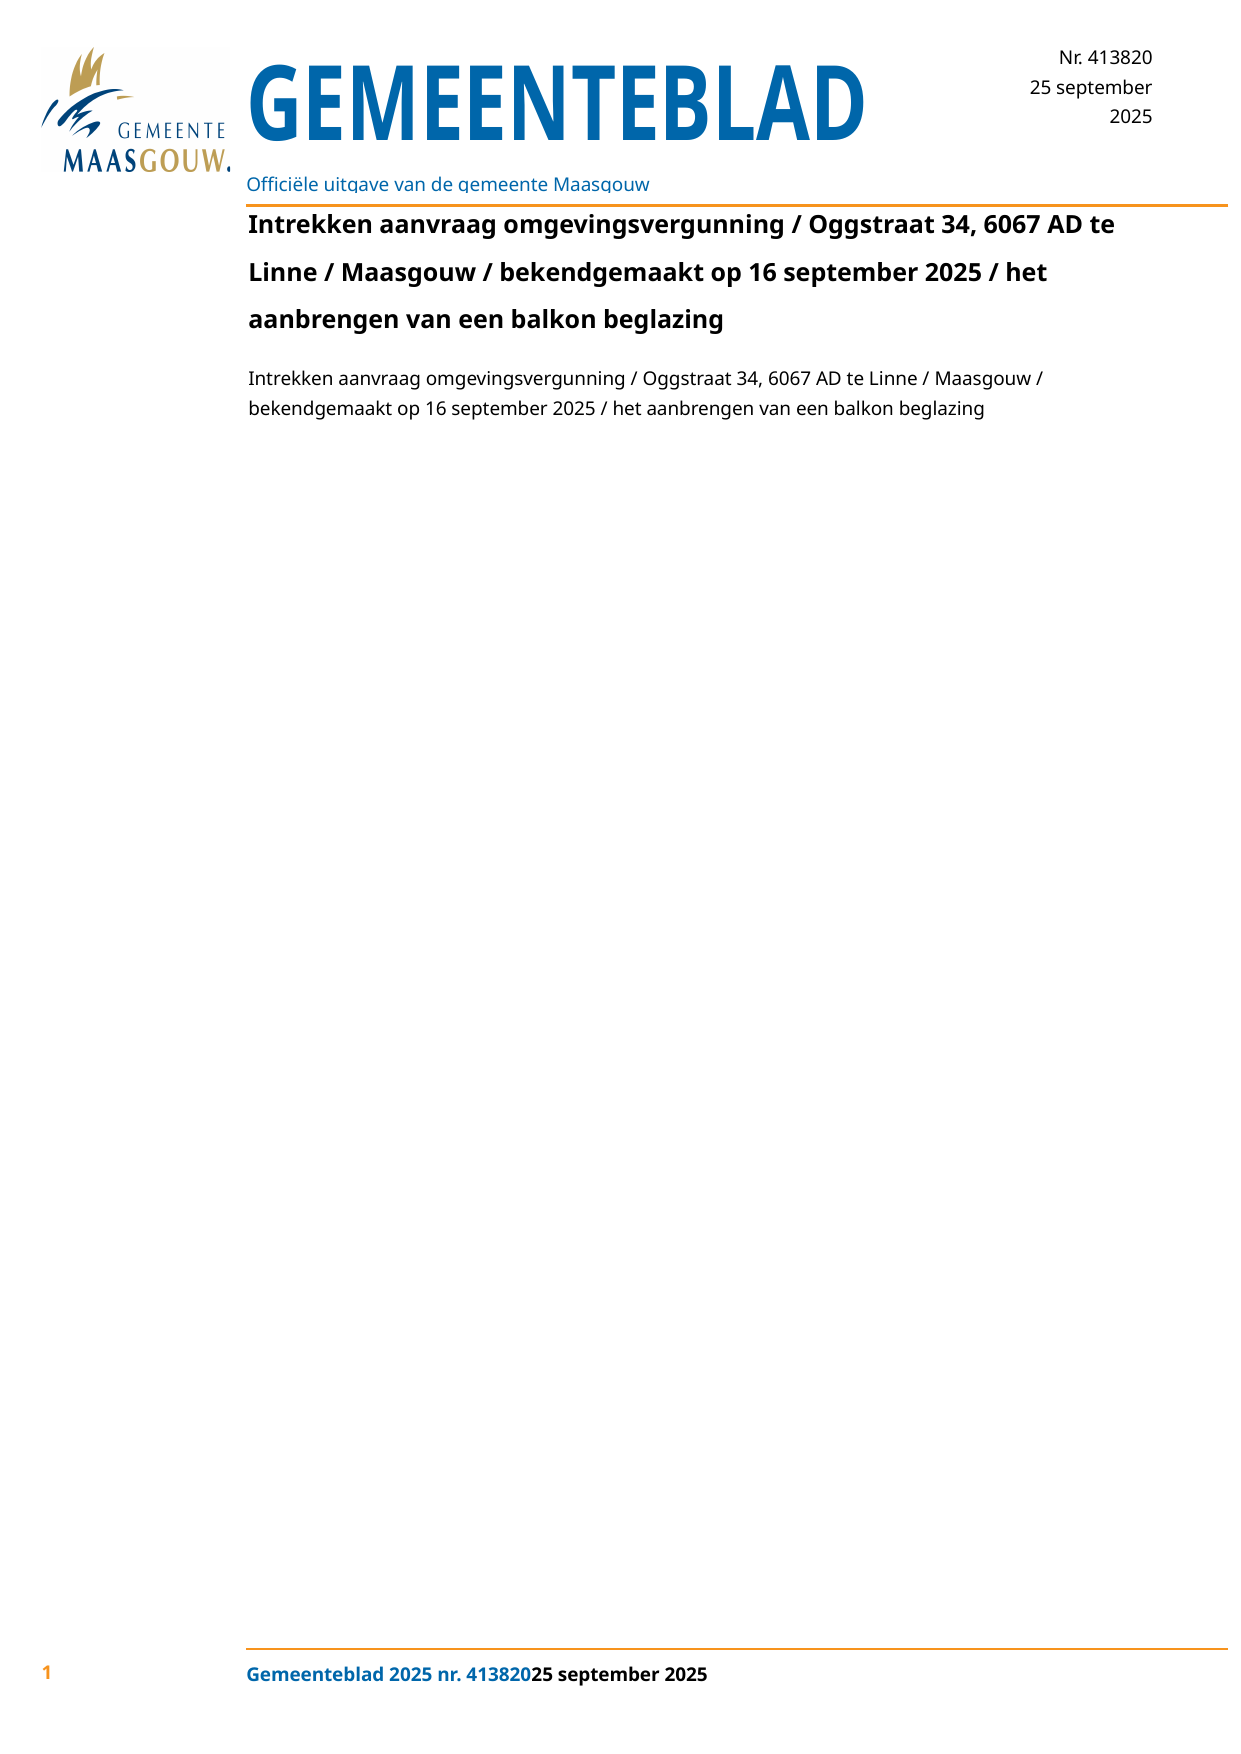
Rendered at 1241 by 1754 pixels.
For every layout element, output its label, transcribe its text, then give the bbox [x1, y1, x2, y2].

text Intrekken aanvraag omgevingsvergunning / Oggstraat 34, 6067 AD te Linne / Maasgouw / bekendgemaakt op 16 september 2025 / het aanbrengen van een balkon beglazing [248, 207, 1152, 336]
picture [41, 47, 231, 172]
text Intrekken aanvraag omgevingsvergunning / Oggstraat 34, 6067 AD te Linne / Maasgouw / bekendgemaakt op 16 september 2025 / het aanbrengen van een balkon beglazing [248, 366, 1152, 421]
